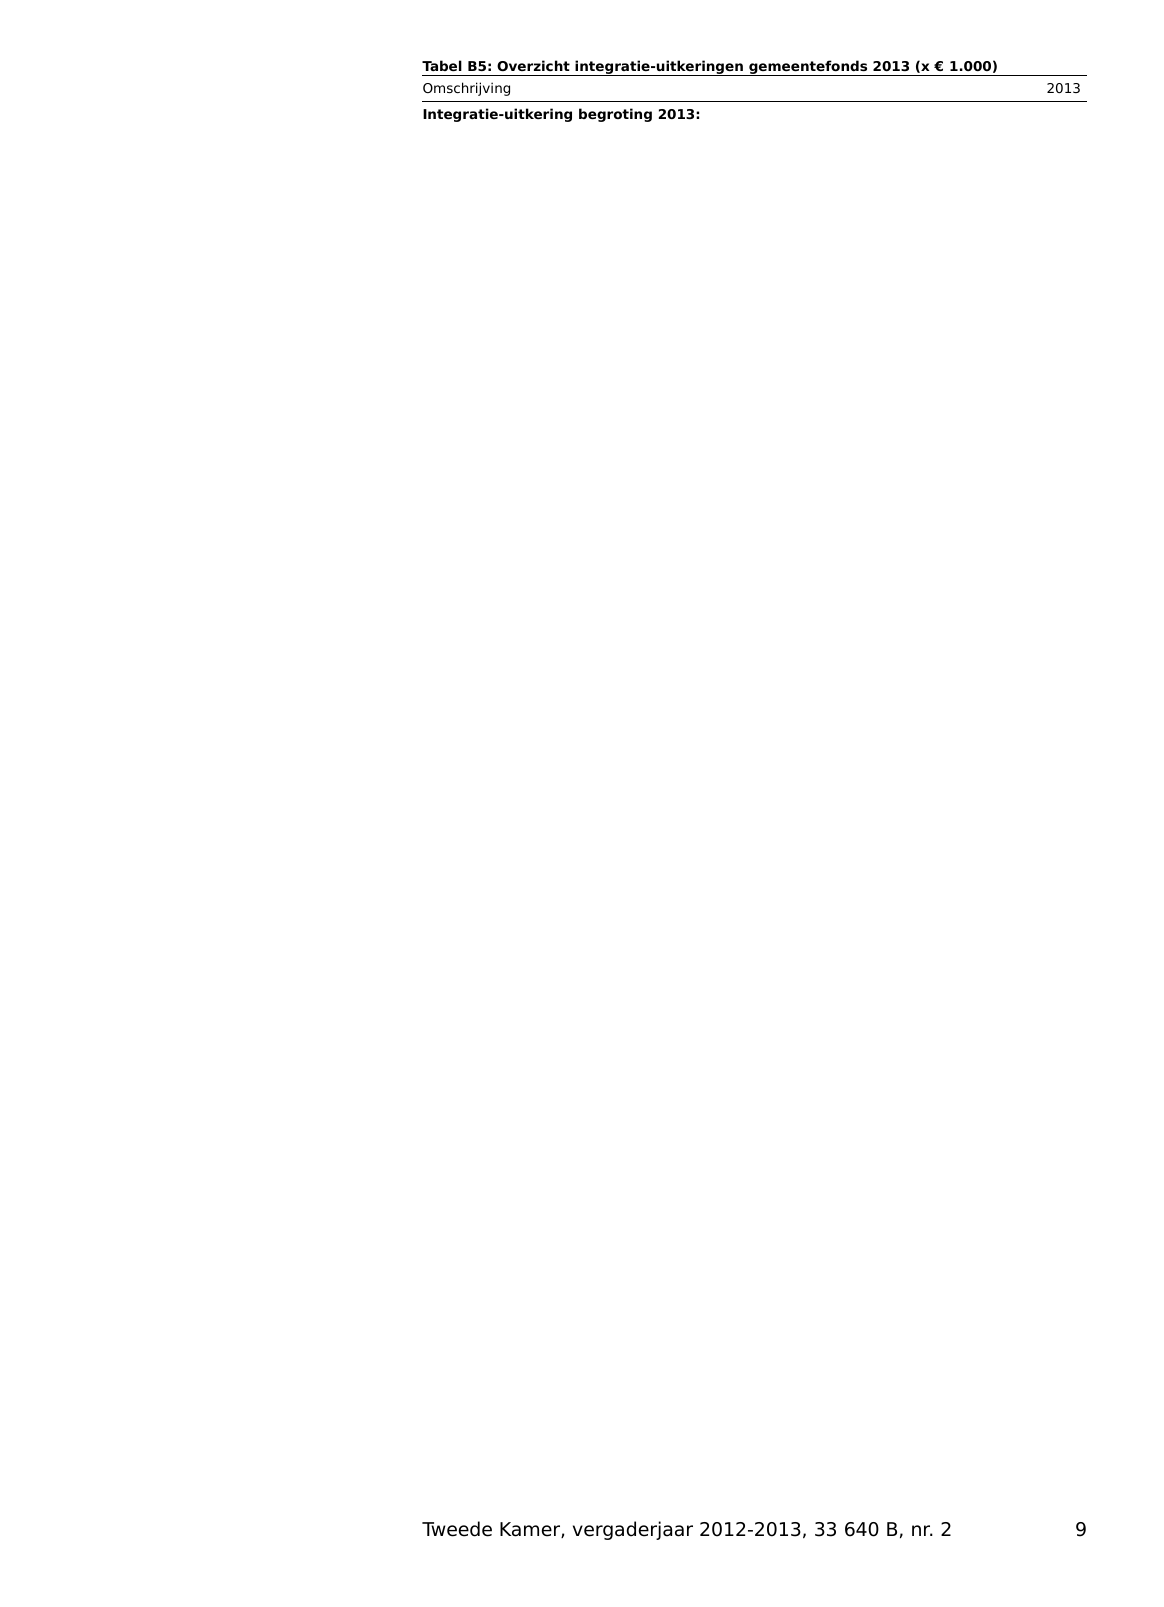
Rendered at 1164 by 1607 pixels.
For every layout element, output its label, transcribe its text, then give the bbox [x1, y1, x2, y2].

table_cell Omschrijving [422, 76, 954, 101]
table_cell Integratie-uitkering begroting 2013: [422, 102, 954, 122]
table_cell 2013 [954, 76, 1087, 101]
table_cell [954, 102, 1087, 122]
table_header Tabel B5: Overzicht integratie-uitkeringen gemeentefonds 2013 (x € 1.000) [422, 59, 1087, 75]
